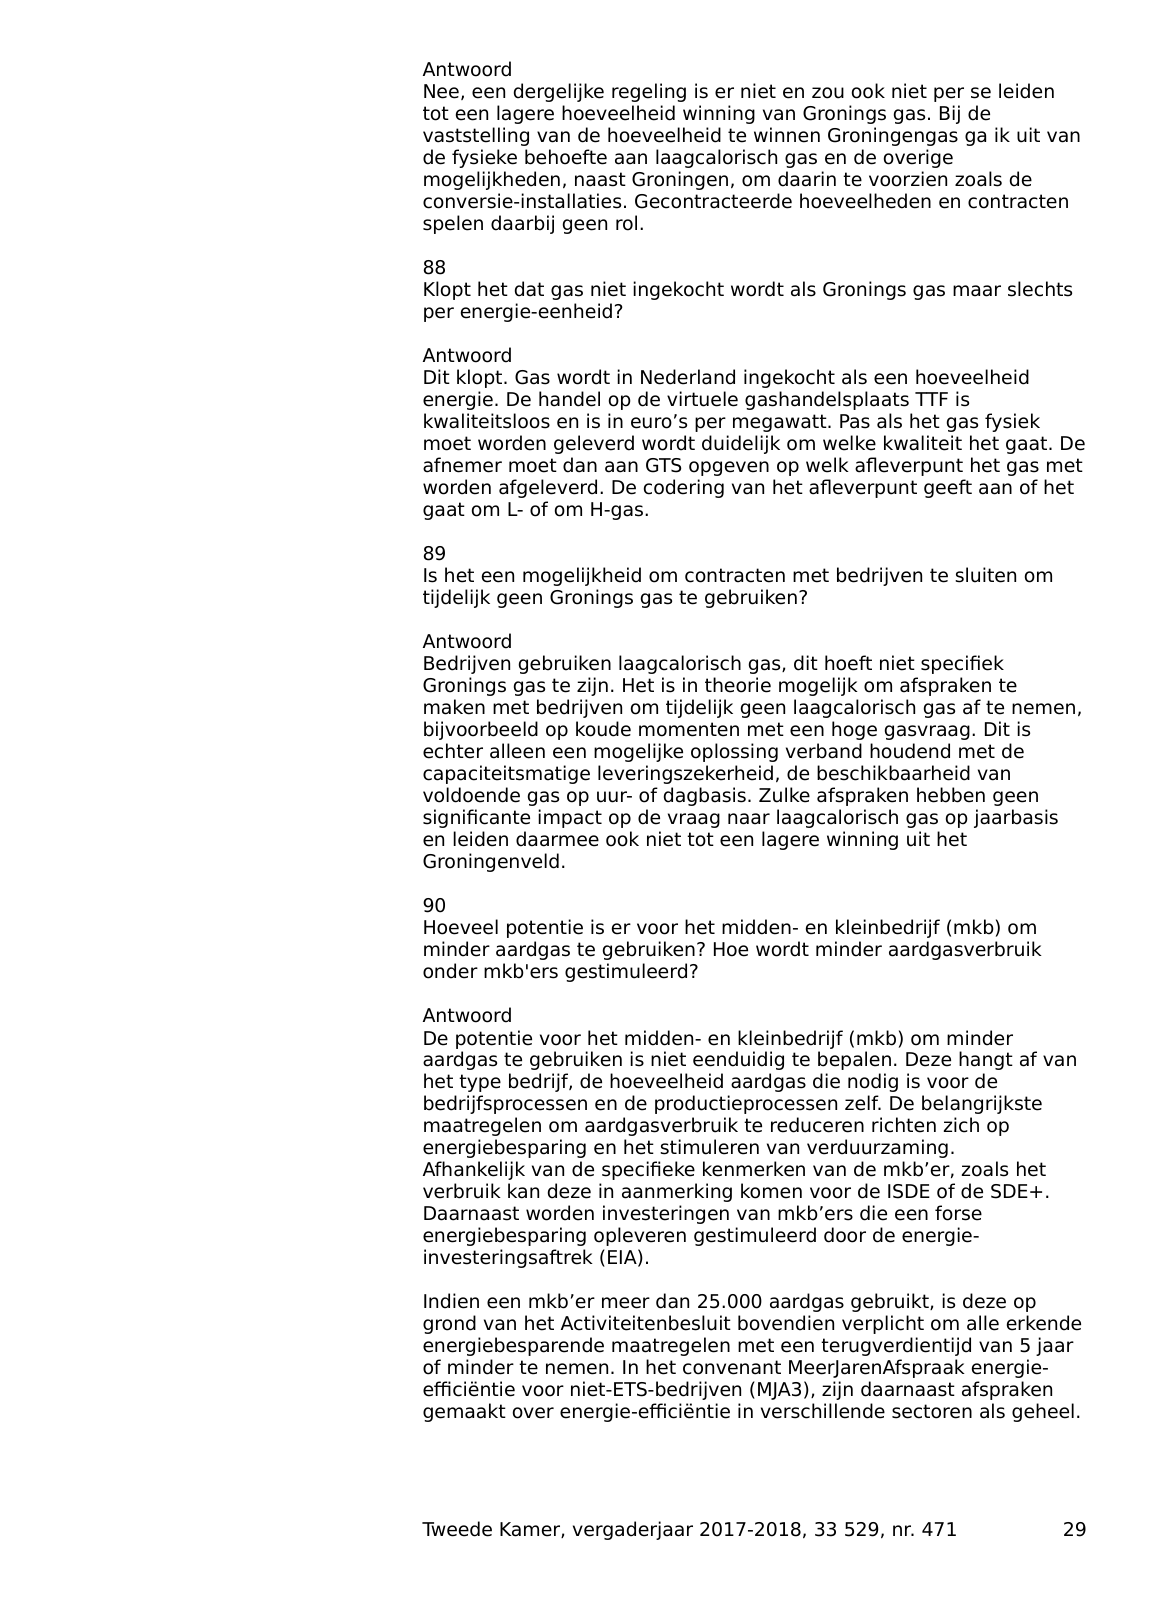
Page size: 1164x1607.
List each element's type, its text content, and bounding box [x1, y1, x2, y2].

text Dit klopt. Gas wordt in Nederland ingekocht als een hoeveelheid energie. De handel op de virtuele gashandelsplaats TTF is kwaliteitsloos en is in euro’s per megawatt. Pas als het gas fysiek moet worden geleverd wordt duidelijk om welke kwaliteit het gaat. De afnemer moet dan aan GTS opgeven op welk afleverpunt het gas met worden afgeleverd. De codering van het afleverpunt geeft aan of het gaat om L- of om H-gas. [422, 367, 1087, 521]
text Klopt het dat gas niet ingekocht wordt als Gronings gas maar slechts per energie-eenheid? [422, 279, 1087, 323]
text 89 [422, 543, 1087, 565]
text Indien een mkb’er meer dan 25.000 aardgas gebruikt, is deze op grond van het Activiteitenbesluit bovendien verplicht om alle erkende energiebesparende maatregelen met een terugverdientijd van 5 jaar of minder te nemen. In het convenant MeerJarenAfspraak energie-efficiëntie voor niet-ETS-bedrijven (MJA3), zijn daarnaast afspraken gemaakt over energie-efficiëntie in verschillende sectoren als geheel. [422, 1291, 1087, 1423]
text 88 [422, 257, 1087, 279]
text Antwoord [422, 59, 1087, 81]
text Bedrijven gebruiken laagcalorisch gas, dit hoeft niet specifiek Gronings gas te zijn. Het is in theorie mogelijk om afspraken te maken met bedrijven om tijdelijk geen laagcalorisch gas af te nemen, bijvoorbeeld op koude momenten met een hoge gasvraag. Dit is echter alleen een mogelijke oplossing verband houdend met de capaciteitsmatige leveringszekerheid, de beschikbaarheid van voldoende gas op uur- of dagbasis. Zulke afspraken hebben geen significante impact op de vraag naar laagcalorisch gas op jaarbasis en leiden daarmee ook niet tot een lagere winning uit het Groningenveld. [422, 653, 1087, 873]
text Is het een mogelijkheid om contracten met bedrijven te sluiten om tijdelijk geen Gronings gas te gebruiken? [422, 565, 1087, 609]
text Afhankelijk van de specifieke kenmerken van de mkb’er, zoals het verbruik kan deze in aanmerking komen voor de ISDE of de SDE+. Daarnaast worden investeringen van mkb’ers die een forse energiebesparing opleveren gestimuleerd door de energie-investeringsaftrek (EIA). [422, 1159, 1087, 1269]
text Hoeveel potentie is er voor het midden- en kleinbedrijf (mkb) om minder aardgas te gebruiken? Hoe wordt minder aardgasverbruik onder mkb'ers gestimuleerd? [422, 917, 1087, 983]
text Antwoord [422, 345, 1087, 367]
text 90 [422, 895, 1087, 917]
text Nee, een dergelijke regeling is er niet en zou ook niet per se leiden tot een lagere hoeveelheid winning van Gronings gas. Bij de vaststelling van de hoeveelheid te winnen Groningengas ga ik uit van de fysieke behoefte aan laagcalorisch gas en de overige mogelijkheden, naast Groningen, om daarin te voorzien zoals de conversie-installaties. Gecontracteerde hoeveelheden en contracten spelen daarbij geen rol. [422, 81, 1087, 235]
text De potentie voor het midden- en kleinbedrijf (mkb) om minder aardgas te gebruiken is niet eenduidig te bepalen. Deze hangt af van het type bedrijf, de hoeveelheid aardgas die nodig is voor de bedrijfsprocessen en de productieprocessen zelf. De belangrijkste maatregelen om aardgasverbruik te reduceren richten zich op energiebesparing en het stimuleren van verduurzaming. [422, 1027, 1087, 1159]
text Antwoord [422, 1005, 1087, 1027]
text Antwoord [422, 631, 1087, 653]
